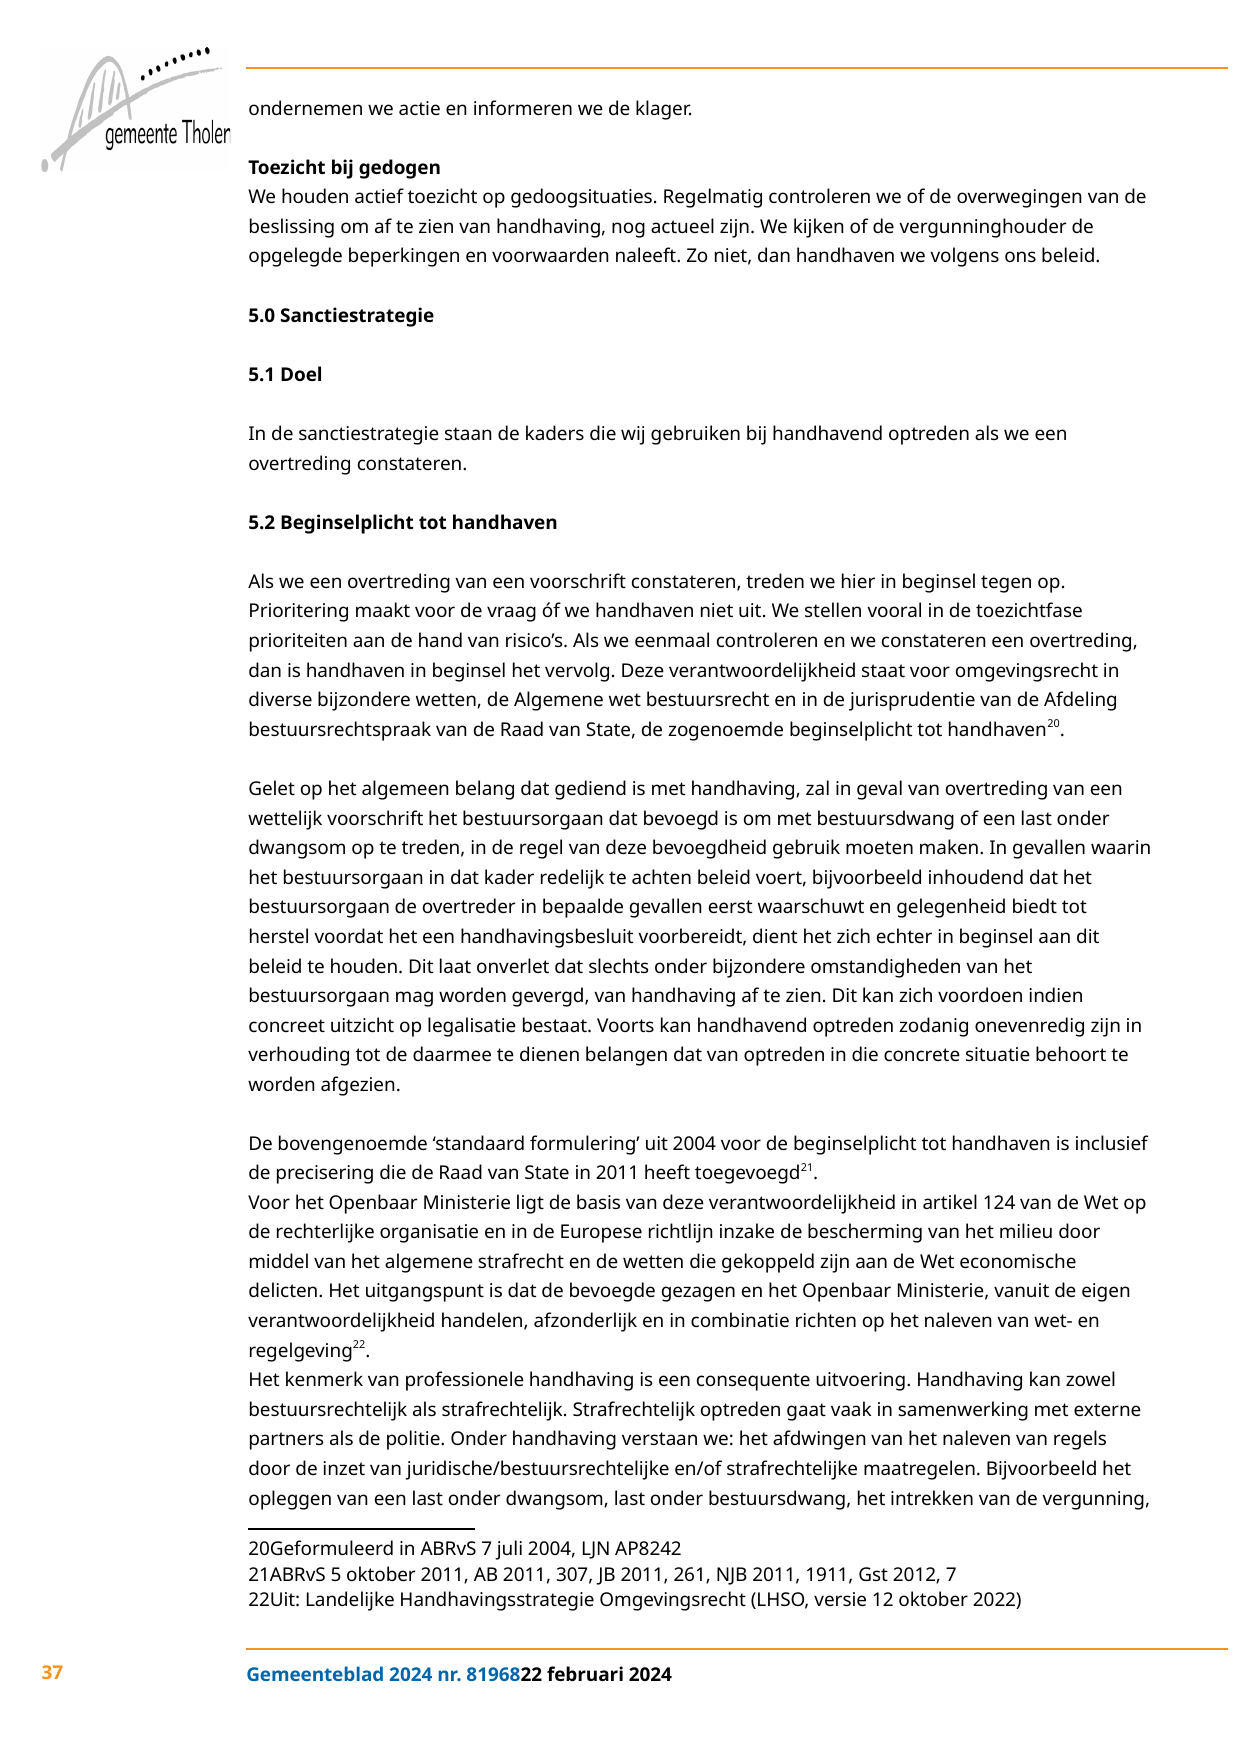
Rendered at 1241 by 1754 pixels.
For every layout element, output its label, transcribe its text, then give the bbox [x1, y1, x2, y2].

text Als we een overtreding van een voorschrift constateren, treden we hier in beginsel tegen op. Prioritering maakt voor de vraag óf we handhaven niet uit. We stellen vooral in de toezichtfase prioriteiten aan de hand van risico’s. Als we eenmaal controleren en we constateren een overtreding, dan is handhaven in beginsel het vervolg. Deze verantwoordelijkheid staat voor omgevingsrecht in diverse bijzondere wetten, de Algemene wet bestuursrecht en in de jurisprudentie van de Afdeling bestuursrechtspraak van de Raad van State, de zogenoemde beginselplicht tot handhaven. [248, 568, 1152, 742]
text Toezicht bij gedogen [248, 154, 1152, 180]
text ABRvS 5 oktober 2011, AB 2011, 307, JB 2011, 261, NJB 2011, 1911, Gst 2012, 7 [248, 1561, 1152, 1586]
text De bovengenoemde ‘standaard formulering’ uit 2004 voor de beginselplicht tot handhaven is inclusief de precisering die de Raad van State in 2011 heeft toegevoegd. [248, 1130, 1152, 1185]
text 5.0 Sanctiestrategie [248, 302, 1152, 328]
text Voor het Openbaar Ministerie ligt de basis van deze verantwoordelijkheid in artikel 124 van de Wet op de rechterlijke organisatie en in de Europese richtlijn inzake de bescherming van het milieu door middel van het algemene strafrecht en de wetten die gekoppeld zijn aan de Wet economische delicten. Het uitgangspunt is dat de bevoegde gezagen en het Openbaar Ministerie, vanuit de eigen verantwoordelijkheid handelen, afzonderlijk en in combinatie richten op het naleven van wet- en regelgeving. [248, 1189, 1152, 1362]
text In de sanctiestrategie staan de kaders die wij gebruiken bij handhavend optreden als we een overtreding constateren. [248, 420, 1152, 476]
picture [41, 47, 231, 172]
text Het kenmerk van professionele handhaving is een consequente uitvoering. Handhaving kan zowel bestuursrechtelijk als strafrechtelijk. Strafrechtelijk optreden gaat vaak in samenwerking met externe partners als de politie. Onder handhaving verstaan we: het afdwingen van het naleven van regels door de inzet van juridische/bestuursrechtelijke en/of strafrechtelijke maatregelen. Bijvoorbeeld het opleggen van een last onder dwangsom, last onder bestuursdwang, het intrekken van de vergunning, [248, 1366, 1152, 1510]
text 5.1 Doel [248, 361, 1152, 387]
text Uit: Landelijke Handhavingsstrategie Omgevingsrecht (LHSO, versie 12 oktober 2022) [248, 1586, 1152, 1612]
text ondernemen we actie en informeren we de klager. [248, 95, 1152, 121]
text Geformuleerd in ABRvS 7 juli 2004, LJN AP8242 [248, 1535, 1152, 1561]
text 5.2 Beginselplicht tot handhaven [248, 509, 1152, 535]
table_header Gelet op het algemeen belang dat gediend is met handhaving, zal in geval van overtreding van een wettelijk voorschrift het bestuursorgaan dat bevoegd is om met bestuursdwang of een last onder dwangsom op te treden, in de regel van deze bevoegdheid gebruik moeten maken. In gevallen waarin het bestuursorgaan in dat kader redelijk te achten beleid voert, bijvoorbeeld inhoudend dat het bestuursorgaan de overtreder in bepaalde gevallen eerst waarschuwt en gelegenheid biedt tot herstel voordat het een handhavingsbesluit voorbereidt, dient het zich echter in beginsel aan dit beleid te houden. Dit laat onverlet dat slechts onder bijzondere omstandigheden van het bestuursorgaan mag worden gevergd, van handhaving af te zien. Dit kan zich voordoen indien concreet uitzicht op legalisatie bestaat. Voorts kan handhavend optreden zodanig onevenredig zijn in verhouding tot de daarmee te dienen belangen dat van optreden in die concrete situatie behoort te worden afgezien. [248, 775, 1152, 1097]
text We houden actief toezicht op gedoogsituaties. Regelmatig controleren we of de overwegingen van de beslissing om af te zien van handhaving, nog actueel zijn. We kijken of de vergunninghouder de opgelegde beperkingen en voorwaarden naleeft. Zo niet, dan handhaven we volgens ons beleid. [248, 183, 1152, 268]
